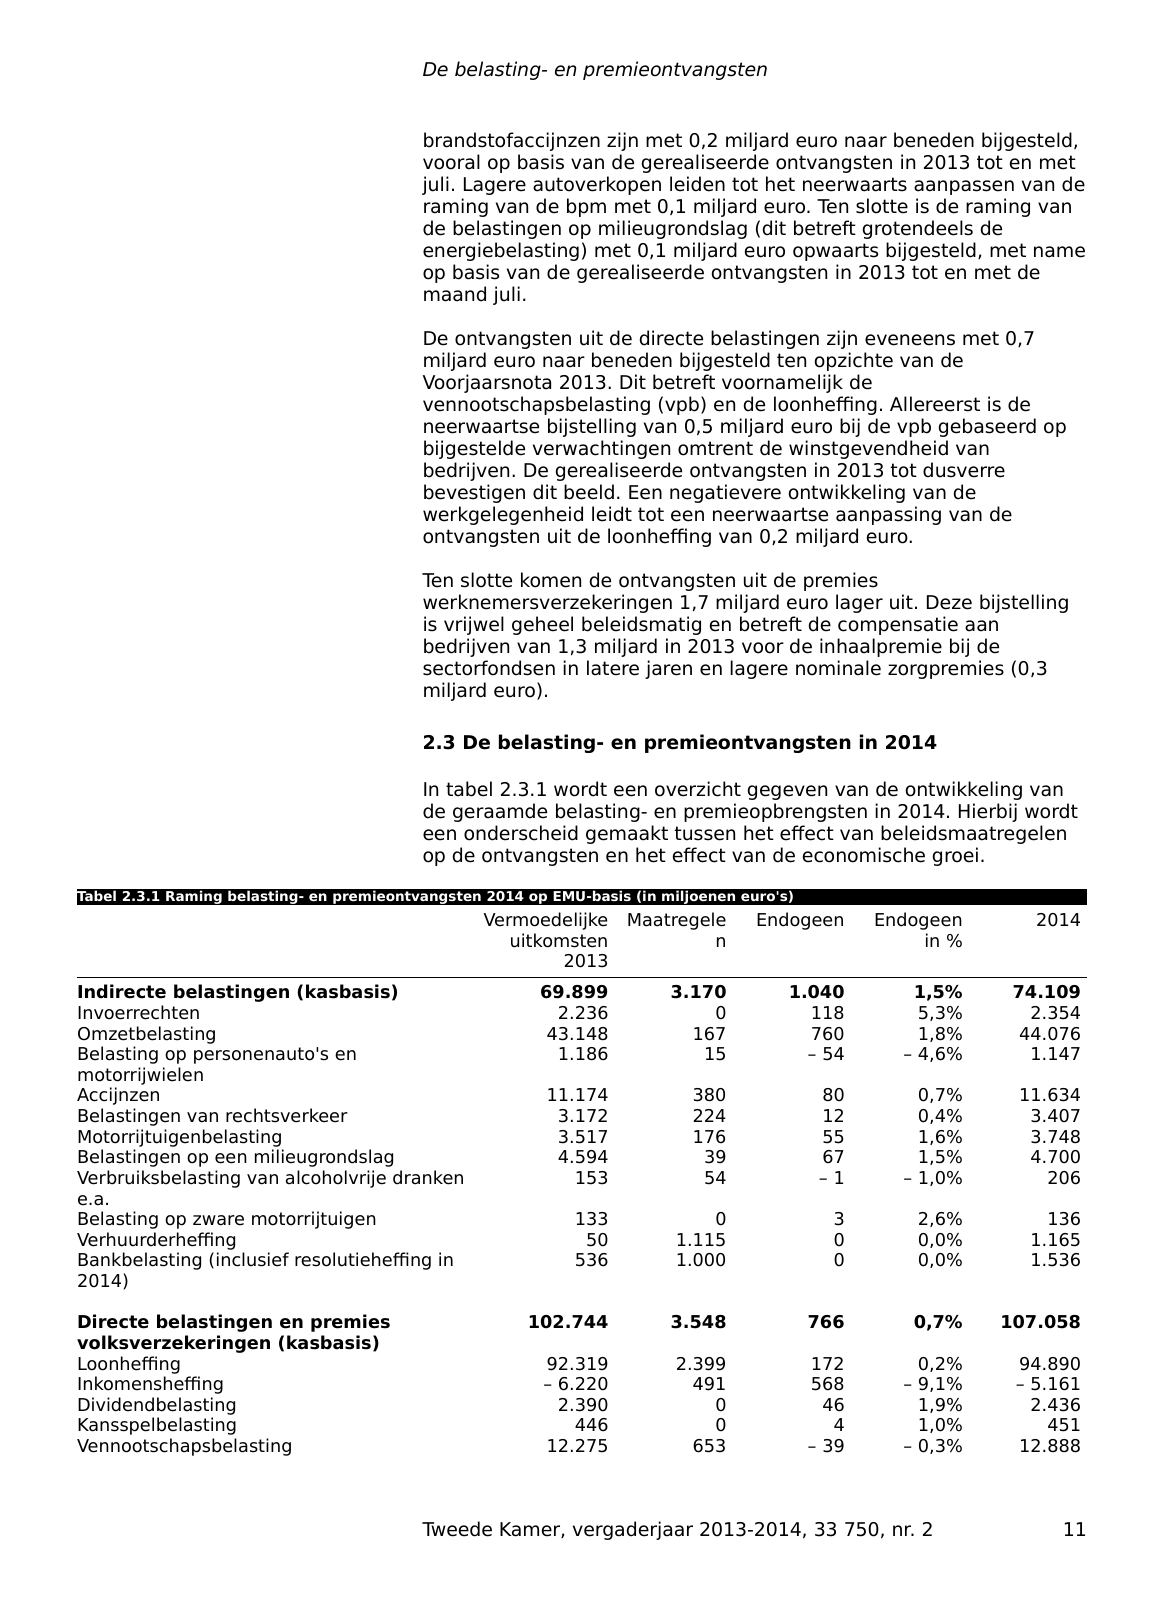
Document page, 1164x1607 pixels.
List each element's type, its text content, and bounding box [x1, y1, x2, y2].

table_header Tabel 2.3.1 Raming belasting- en premieontvangsten 2014 op EMU-basis (in miljoenen euro's) [77, 889, 1087, 904]
table_cell 3.548 [614, 1312, 732, 1353]
table_cell 94.890 [969, 1354, 1087, 1374]
table_cell Kansspelbelasting [77, 1415, 466, 1436]
table_cell 2,6% [850, 1209, 968, 1230]
table_cell 1,8% [850, 1024, 968, 1044]
table_cell [850, 1292, 968, 1312]
text De ontvangsten uit de directe belastingen zijn eveneens met 0,7 miljard euro naar beneden bijgesteld ten opzichte van de Voorjaarsnota 2013. Dit betreft voornamelijk de vennootschapsbelasting (vpb) en de loonheffing. Allereerst is de neerwaartse bijstelling van 0,5 miljard euro bij de vpb gebaseerd op bijgestelde verwachtingen omtrent de winstgevendheid van bedrijven. De gerealiseerde ontvangsten in 2013 tot dusverre bevestigen dit beeld. Een negatievere ontwikkeling van de werkgelegenheid leidt tot een neerwaartse aanpassing van de ontvangsten uit de loonheffing van 0,2 miljard euro. [422, 328, 1087, 548]
table_cell 4.700 [969, 1147, 1087, 1168]
table_cell 766 [732, 1312, 850, 1353]
table_cell – 5.161 [969, 1374, 1087, 1395]
table_cell – 1 [732, 1168, 850, 1209]
table_cell 43.148 [466, 1024, 614, 1044]
table_cell Dividendbelasting [77, 1395, 466, 1415]
table_cell – 9,1% [850, 1374, 968, 1395]
table_cell [77, 905, 106, 977]
table_cell 451 [969, 1415, 1087, 1436]
table_cell – 6.220 [466, 1374, 614, 1395]
table_cell 0,2% [850, 1354, 968, 1374]
table_cell [77, 1292, 106, 1312]
table_cell 153 [466, 1168, 614, 1209]
table_cell 1.536 [969, 1250, 1087, 1292]
table_cell 0,7% [850, 1312, 968, 1353]
table_cell 2.354 [969, 1003, 1087, 1023]
table_cell 536 [466, 1250, 614, 1292]
table_cell [732, 1292, 850, 1312]
table_cell Loonheffing [77, 1354, 466, 1374]
table_cell 67 [732, 1147, 850, 1168]
table_cell 1.115 [614, 1230, 732, 1250]
text In tabel 2.3.1 wordt een overzicht gegeven van de ontwikkeling van de geraamde belasting- en premieopbrengsten in 2014. Hierbij wordt een onderscheid gemaakt tussen het effect van beleidsmaatregelen op de ontvangsten en het effect van de economische groei. [422, 779, 1087, 867]
table_cell 69.899 [466, 978, 614, 1003]
table_cell 3.172 [466, 1106, 614, 1127]
table_cell 4.594 [466, 1147, 614, 1168]
table_cell 44.076 [969, 1024, 1087, 1044]
table_cell Accijnzen [77, 1085, 466, 1106]
table_cell Endogeen [732, 905, 850, 977]
table_cell Directe belastingen en premies volksverzekeringen (kasbasis) [77, 1312, 466, 1353]
table_cell 1,0% [850, 1415, 968, 1436]
table_cell 107.058 [969, 1312, 1087, 1353]
table_cell 380 [614, 1085, 732, 1106]
table_cell 4 [732, 1415, 850, 1436]
table_cell 2.436 [969, 1395, 1087, 1415]
table_cell Omzetbelasting [77, 1024, 466, 1044]
table_cell 0,0% [850, 1230, 968, 1250]
table_cell 11.174 [466, 1085, 614, 1106]
table_cell 176 [614, 1127, 732, 1147]
table_cell – 39 [732, 1436, 850, 1457]
table_cell 491 [614, 1374, 732, 1395]
table_cell [106, 1292, 466, 1312]
text brandstofaccijnzen zijn met 0,2 miljard euro naar beneden bijgesteld, vooral op basis van de gerealiseerde ontvangsten in 2013 tot en met juli. Lagere autoverkopen leiden tot het neerwaarts aanpassen van de raming van de bpm met 0,1 miljard euro. Ten slotte is de raming van de belastingen op milieugrondslag (dit betreft grotendeels de energiebelasting) met 0,1 miljard euro opwaarts bijgesteld, met name op basis van de gerealiseerde ontvangsten in 2013 tot en met de maand juli. [422, 130, 1087, 306]
table_cell 446 [466, 1415, 614, 1436]
table_cell 80 [732, 1085, 850, 1106]
table_cell 206 [969, 1168, 1087, 1209]
table_cell 0 [614, 1003, 732, 1023]
table_cell 0 [614, 1415, 732, 1436]
table_cell 12.275 [466, 1436, 614, 1457]
table_cell 133 [466, 1209, 614, 1230]
table_cell 2014 [969, 905, 1087, 977]
table_cell 3 [732, 1209, 850, 1230]
table_cell Verbruiksbelasting van alcoholvrije dranken e.a. [77, 1168, 466, 1209]
table_cell 1.040 [732, 978, 850, 1003]
table_cell 3.170 [614, 978, 732, 1003]
table_cell – 0,3% [850, 1436, 968, 1457]
table_cell 74.109 [969, 978, 1087, 1003]
table_cell 102.744 [466, 1312, 614, 1353]
table_cell 3.517 [466, 1127, 614, 1147]
table_cell – 54 [732, 1044, 850, 1085]
table_cell 2.390 [466, 1395, 614, 1415]
table_cell 0 [732, 1250, 850, 1292]
table_cell 0,7% [850, 1085, 968, 1106]
table_cell Bankbelasting (inclusief resolutieheffing in 2014) [77, 1250, 466, 1292]
table_cell 15 [614, 1044, 732, 1085]
table_cell 224 [614, 1106, 732, 1127]
table_cell 1,9% [850, 1395, 968, 1415]
table_cell 12.888 [969, 1436, 1087, 1457]
table_cell – 4,6% [850, 1044, 968, 1085]
table_cell 760 [732, 1024, 850, 1044]
table_cell Motorrijtuigenbelasting [77, 1127, 466, 1147]
table_cell [969, 1292, 1087, 1312]
table_cell 136 [969, 1209, 1087, 1230]
table_cell – 1,0% [850, 1168, 968, 1209]
table_cell 50 [466, 1230, 614, 1250]
text Ten slotte komen de ontvangsten uit de premies werknemersverzekeringen 1,7 miljard euro lager uit. Deze bijstelling is vrijwel geheel beleidsmatig en betreft de compensatie aan bedrijven van 1,3 miljard in 2013 voor de inhaalpremie bij de sectorfondsen in latere jaren en lagere nominale zorgpremies (0,3 miljard euro). [422, 570, 1087, 702]
table_cell Inkomensheffing [77, 1374, 466, 1395]
table_cell Maatregelen [614, 905, 732, 977]
table_cell 11.634 [969, 1085, 1087, 1106]
table_cell 54 [614, 1168, 732, 1209]
table_cell Belastingen op een milieugrondslag [77, 1147, 466, 1168]
table_cell Vermoedelijke uitkomsten 2013 [466, 905, 614, 977]
table_cell Vennootschapsbelasting [77, 1436, 466, 1457]
table_cell 1.000 [614, 1250, 732, 1292]
table_cell 12 [732, 1106, 850, 1127]
table_cell 3.407 [969, 1106, 1087, 1127]
table_cell [466, 1292, 614, 1312]
table_cell 118 [732, 1003, 850, 1023]
table_cell [614, 1292, 732, 1312]
table_cell 2.236 [466, 1003, 614, 1023]
table_cell 0 [614, 1395, 732, 1415]
table_cell Endogeen in % [850, 905, 968, 977]
table_cell Verhuurderheffing [77, 1230, 466, 1250]
table_cell 653 [614, 1436, 732, 1457]
table_cell 568 [732, 1374, 850, 1395]
table_cell 1.147 [969, 1044, 1087, 1085]
subtitle 2.3 De belasting- en premieontvangsten in 2014 [422, 732, 1087, 754]
table_cell 0,4% [850, 1106, 968, 1127]
table_cell 1,5% [850, 1147, 968, 1168]
table_cell 1,5% [850, 978, 968, 1003]
table_cell Belasting op personenauto's en motorrijwielen [77, 1044, 466, 1085]
table_cell 46 [732, 1395, 850, 1415]
table_cell 167 [614, 1024, 732, 1044]
table_cell Invoerrechten [77, 1003, 466, 1023]
table_cell 0,0% [850, 1250, 968, 1292]
table_cell 1.165 [969, 1230, 1087, 1250]
table_cell 92.319 [466, 1354, 614, 1374]
table_cell 172 [732, 1354, 850, 1374]
table_cell 1.186 [466, 1044, 614, 1085]
table_cell 1,6% [850, 1127, 968, 1147]
table_cell 0 [732, 1230, 850, 1250]
table_cell 2.399 [614, 1354, 732, 1374]
table_cell 5,3% [850, 1003, 968, 1023]
table_cell Belastingen van rechtsverkeer [77, 1106, 466, 1127]
table_cell 0 [614, 1209, 732, 1230]
table_cell [106, 905, 466, 977]
table_cell Belasting op zware motorrijtuigen [77, 1209, 466, 1230]
table_cell 3.748 [969, 1127, 1087, 1147]
table_cell 55 [732, 1127, 850, 1147]
table_cell Indirecte belastingen (kasbasis) [77, 978, 466, 1003]
table_cell 39 [614, 1147, 732, 1168]
